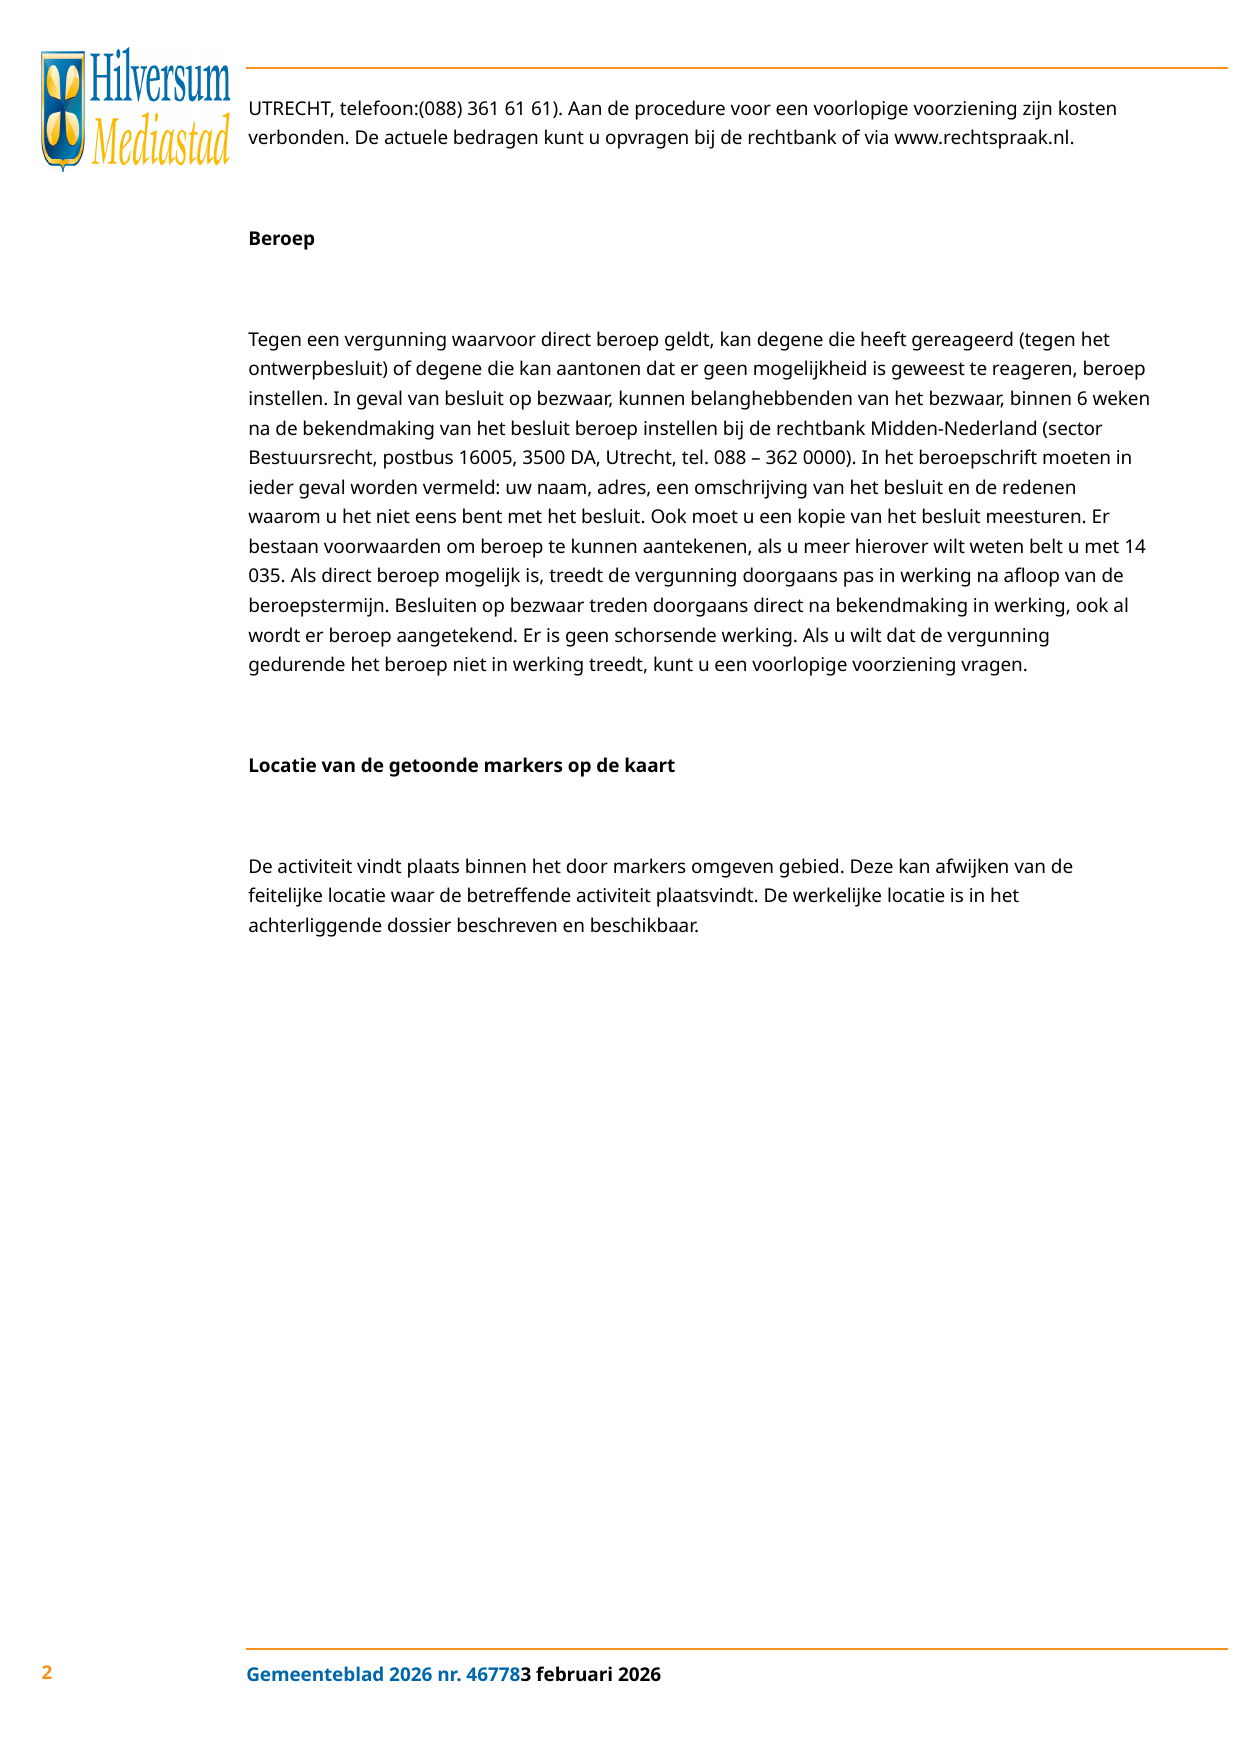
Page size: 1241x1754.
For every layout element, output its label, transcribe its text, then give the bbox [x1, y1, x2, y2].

text Locatie van de getoonde markers op de kaart [248, 752, 1152, 778]
picture [41, 47, 231, 172]
text De activiteit vindt plaats binnen het door markers omgeven gebied. Deze kan afwijken van de feitelijke locatie waar de betreffende activiteit plaatsvindt. De werkelijke locatie is in het achterliggende dossier beschreven en beschikbaar. [248, 853, 1152, 938]
text UTRECHT, telefoon:(088) 361 61 61). Aan de procedure voor een voorlopige voorziening zijn kosten verbonden. De actuele bedragen kunt u opvragen bij de rechtbank of via www.rechtspraak.nl. [248, 95, 1152, 150]
text Beroep [248, 225, 1152, 251]
text Tegen een vergunning waarvoor direct beroep geldt, kan degene die heeft gereageerd (tegen het ontwerpbesluit) of degene die kan aantonen dat er geen mogelijkheid is geweest te reageren, beroep instellen. In geval van besluit op bezwaar, kunnen belanghebbenden van het bezwaar, binnen 6 weken na de bekendmaking van het besluit beroep instellen bij de rechtbank Midden-Nederland (sector Bestuursrecht, postbus 16005, 3500 DA, Utrecht, tel. 088 – 362 0000). In het beroepschrift moeten in ieder geval worden vermeld: uw naam, adres, een omschrijving van het besluit en de redenen waarom u het niet eens bent met het besluit. Ook moet u een kopie van het besluit meesturen. Er bestaan voorwaarden om beroep te kunnen aantekenen, als u meer hierover wilt weten belt u met 14 035. Als direct beroep mogelijk is, treedt de vergunning doorgaans pas in werking na afloop van de beroepstermijn. Besluiten op bezwaar treden doorgaans direct na bekendmaking in werking, ook al wordt er beroep aangetekend. Er is geen schorsende werking. Als u wilt dat de vergunning gedurende het beroep niet in werking treedt, kunt u een voorlopige voorziening vragen. [248, 326, 1152, 677]
